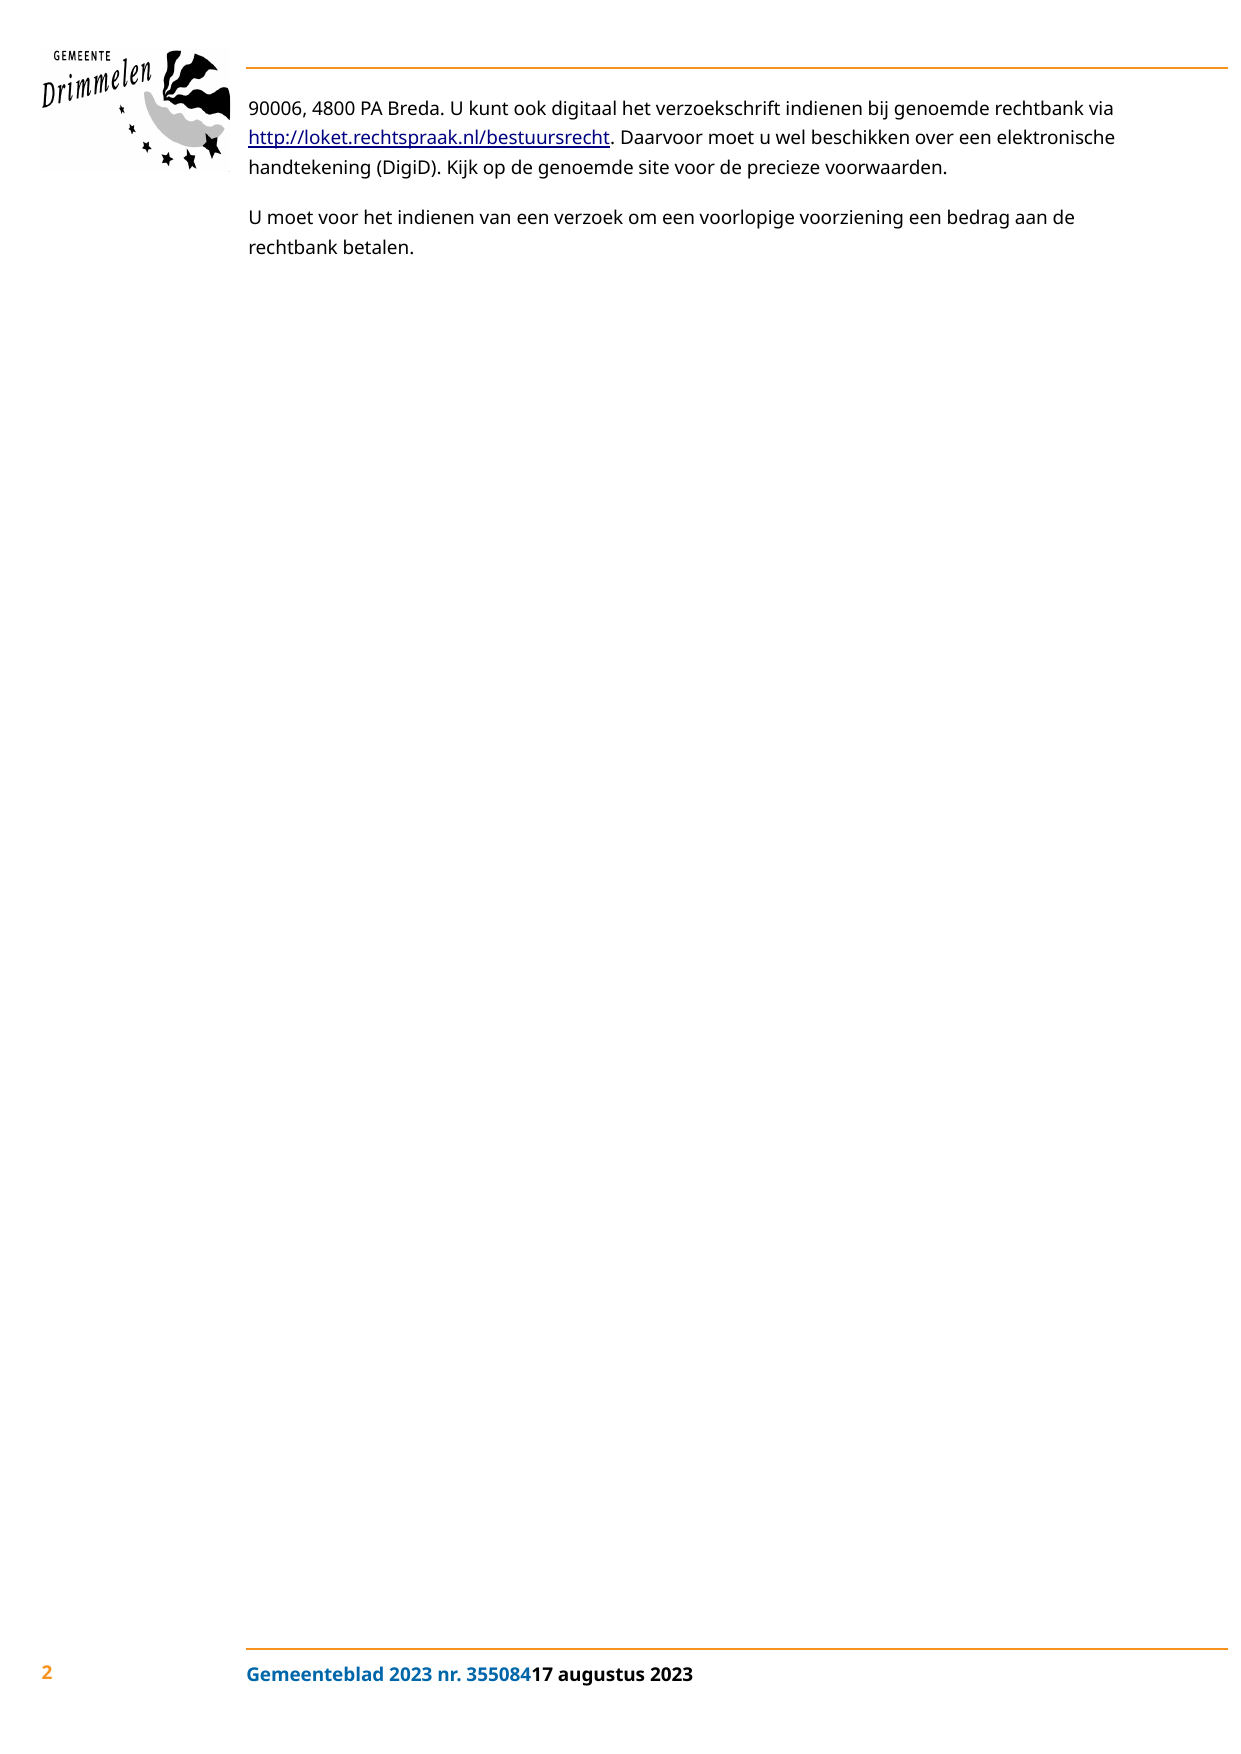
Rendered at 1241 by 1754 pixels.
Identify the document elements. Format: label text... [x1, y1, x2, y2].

text 90006, 4800 PA Breda. U kunt ook digitaal het verzoekschrift indienen bij genoemde rechtbank via http://loket.rechtspraak.nl/bestuursrecht. Daarvoor moet u wel beschikken over een elektronische handtekening (DigiD). Kijk op de genoemde site voor de precieze voorwaarden. [248, 95, 1152, 180]
text U moet voor het indienen van een verzoek om een voorlopige voorziening een bedrag aan de rechtbank betalen. [248, 204, 1152, 260]
picture [41, 47, 231, 172]
